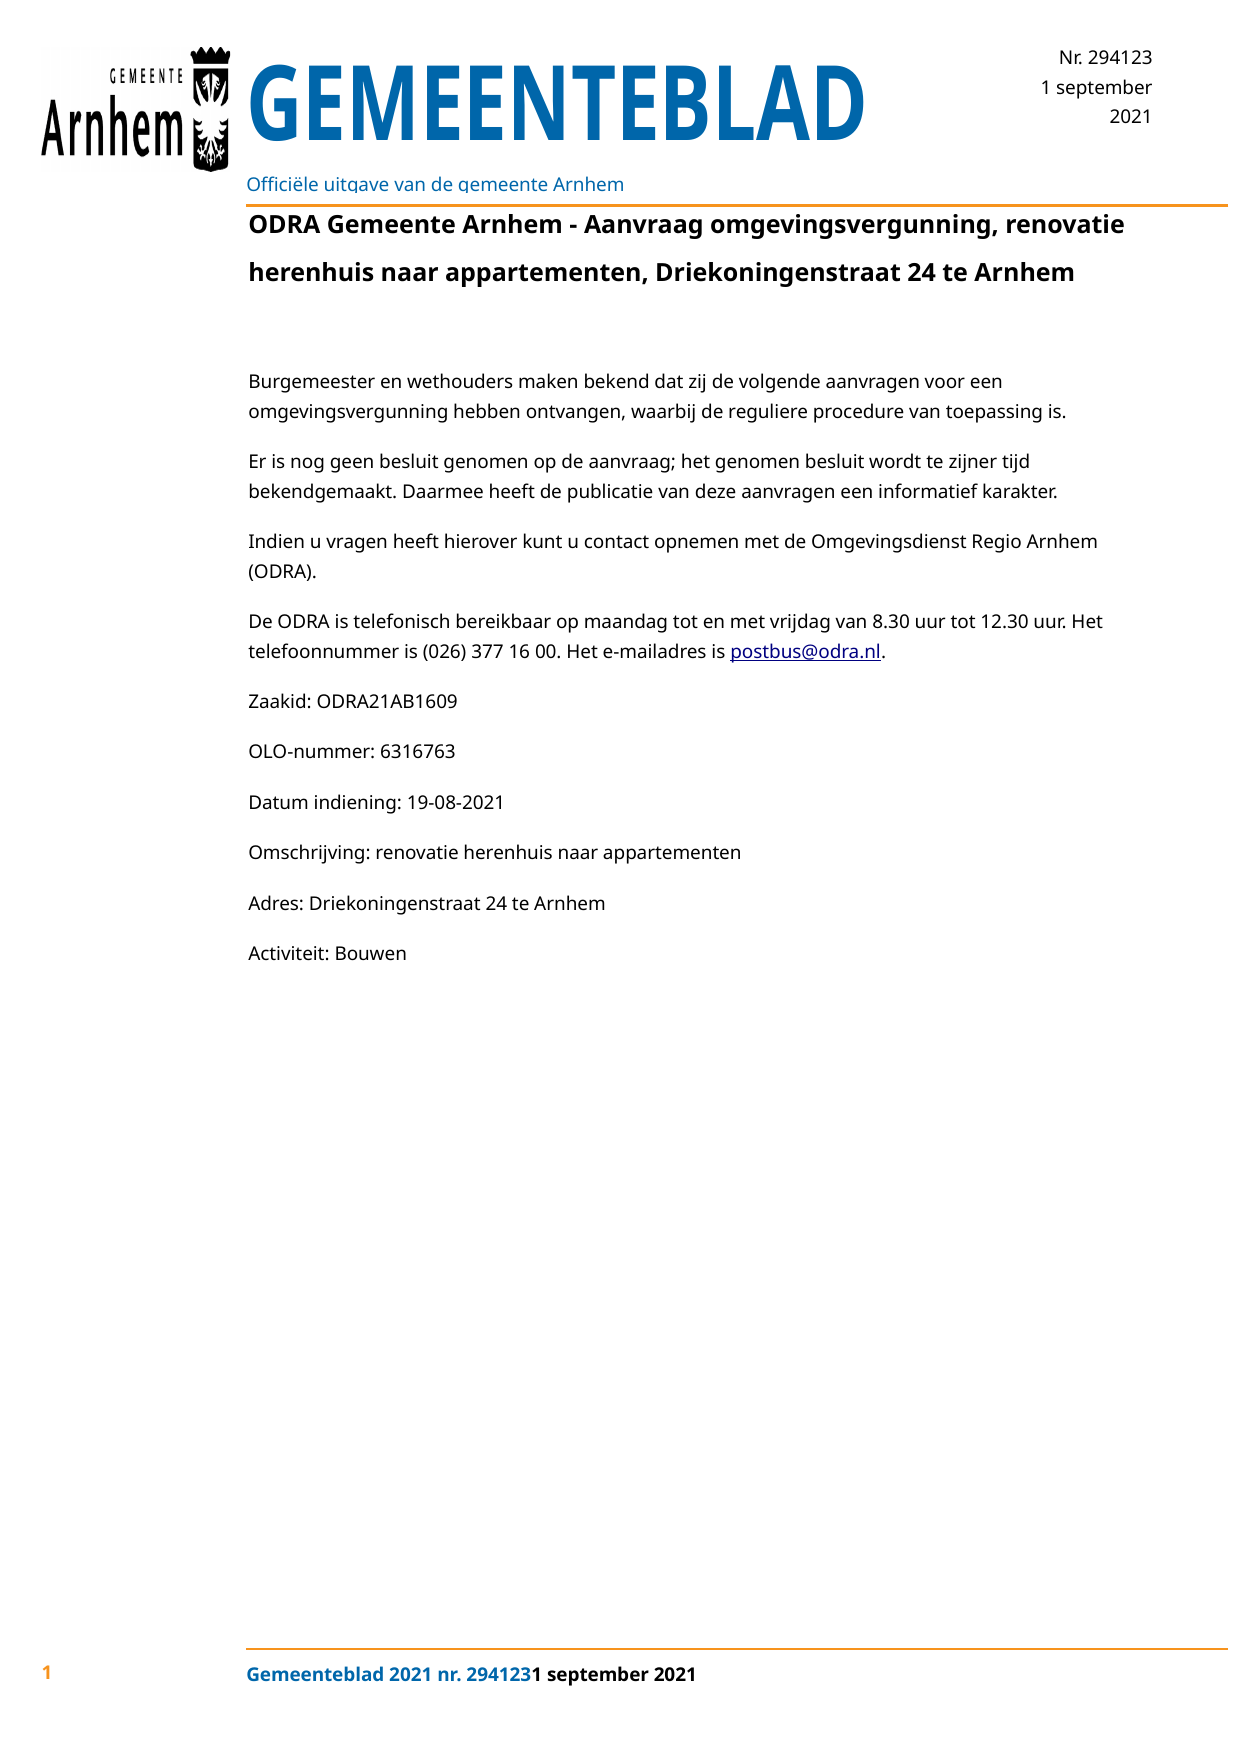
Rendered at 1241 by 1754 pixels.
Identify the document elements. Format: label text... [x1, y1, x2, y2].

text Datum indiening: 19-08-2021 [248, 789, 1152, 815]
text ODRA Gemeente Arnhem - Aanvraag omgevingsvergunning, renovatie herenhuis naar appartementen, Driekoningenstraat 24 te Arnhem [248, 207, 1152, 288]
text Er is nog geen besluit genomen op de aanvraag; het genomen besluit wordt te zijner tijd bekendgemaakt. Daarmee heeft de publicatie van deze aanvragen een informatief karakter. [248, 448, 1152, 504]
text Indien u vragen heeft hierover kunt u contact opnemen met de Omgevingsdienst Regio Arnhem (ODRA). [248, 528, 1152, 584]
picture [41, 47, 231, 172]
text De ODRA is telefonisch bereikbaar op maandag tot en met vrijdag van 8.30 uur tot 12.30 uur. Het telefoonnummer is (026) 377 16 00. Het e-mailadres is postbus@odra.nl. [248, 608, 1152, 664]
text Zaakid: ODRA21AB1609 [248, 688, 1152, 714]
text Adres: Driekoningenstraat 24 te Arnhem [248, 890, 1152, 916]
text Activiteit: Bouwen [248, 940, 1152, 966]
text Omschrijving: renovatie herenhuis naar appartementen [248, 839, 1152, 865]
text Burgemeester en wethouders maken bekend dat zij de volgende aanvragen voor een omgevingsvergunning hebben ontvangen, waarbij de reguliere procedure van toepassing is. [248, 368, 1152, 424]
text OLO-nummer: 6316763 [248, 739, 1152, 764]
